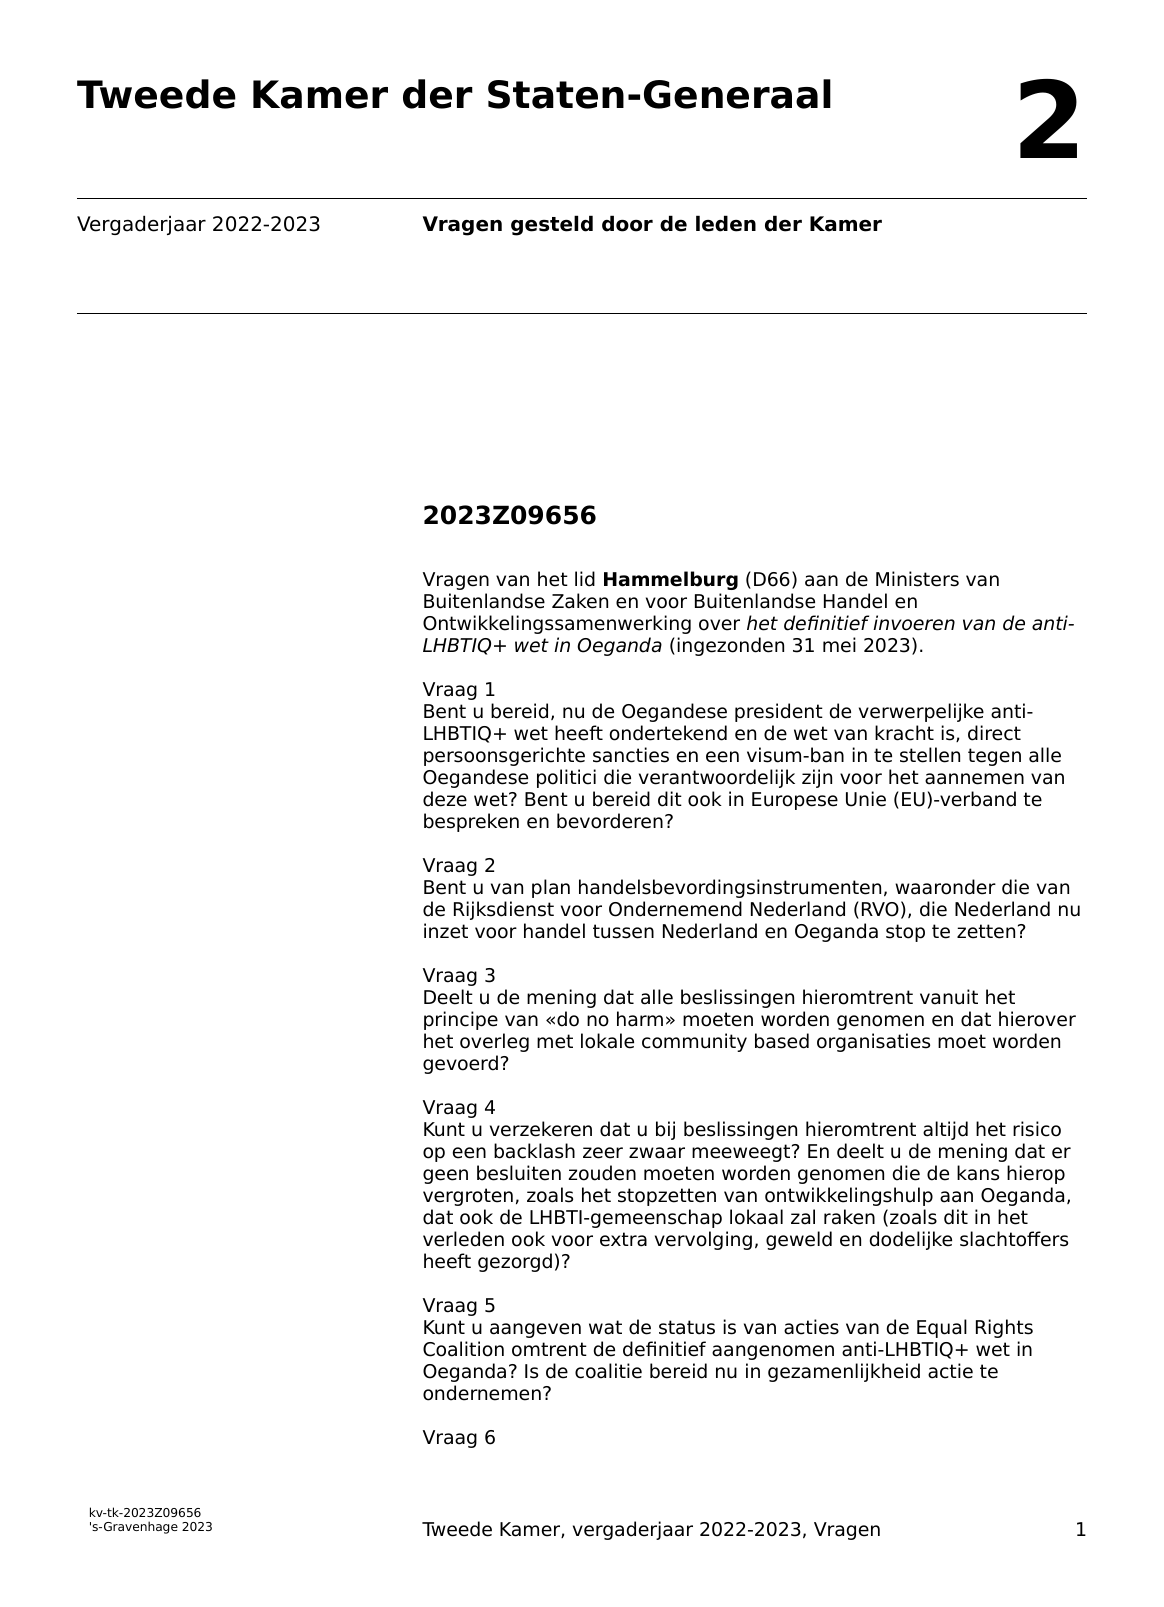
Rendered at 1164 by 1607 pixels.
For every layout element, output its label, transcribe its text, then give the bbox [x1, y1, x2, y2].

text Vraag 3 [422, 965, 1087, 987]
text Vraag 4 [422, 1097, 1087, 1119]
table_cell Vergaderjaar 2022-2023 [77, 199, 422, 313]
text 2023Z09656 [422, 501, 1087, 531]
text Vraag 2 [422, 855, 1087, 877]
text Vraag 1 [422, 679, 1087, 701]
table_header 2 [886, 59, 1087, 198]
text kv-tk-2023Z09656 [88, 1506, 323, 1520]
text 's-Gravenhage 2023 [88, 1520, 323, 1534]
text Kunt u verzekeren dat u bij beslissingen hieromtrent altijd het risico op een backlash zeer zwaar meeweegt? En deelt u de mening dat er geen besluiten zouden moeten worden genomen die de kans hierop vergroten, zoals het stopzetten van ontwikkelingshulp aan Oeganda, dat ook de LHBTI-gemeenschap lokaal zal raken (zoals dit in het verleden ook voor extra vervolging, geweld en dodelijke slachtoffers heeft gezorgd)? [422, 1119, 1087, 1273]
text Kunt u aangeven wat de status is van acties van de Equal Rights Coalition omtrent de definitief aangenomen anti-LHBTIQ+ wet in Oeganda? Is de coalitie bereid nu in gezamenlijkheid actie te ondernemen? [422, 1317, 1087, 1405]
text Bent u bereid, nu de Oegandese president de verwerpelijke anti-LHBTIQ+ wet heeft ondertekend en de wet van kracht is, direct persoonsgerichte sancties en een visum-ban in te stellen tegen alle Oegandese politici die verantwoordelijk zijn voor het aannemen van deze wet? Bent u bereid dit ook in Europese Unie (EU)-verband te bespreken en bevorderen? [422, 701, 1087, 833]
table_header Tweede Kamer der Staten-Generaal [77, 59, 886, 198]
text Vraag 6 [422, 1427, 1087, 1449]
text Bent u van plan handelsbevordingsinstrumenten, waaronder die van de Rijksdienst voor Ondernemend Nederland (RVO), die Nederland nu inzet voor handel tussen Nederland en Oeganda stop te zetten? [422, 877, 1087, 943]
table_cell Vragen gesteld door de leden der Kamer [422, 199, 1087, 313]
text Vraag 5 [422, 1295, 1087, 1317]
text Vragen van het lid Hammelburg (D66) aan de Ministers van Buitenlandse Zaken en voor Buitenlandse Handel en Ontwikkelingssamenwerking over het definitief invoeren van de anti-LHBTIQ+ wet in Oeganda (ingezonden 31 mei 2023). [422, 569, 1087, 657]
text Deelt u de mening dat alle beslissingen hieromtrent vanuit het principe van «do no harm» moeten worden genomen en dat hierover het overleg met lokale community based organisaties moet worden gevoerd? [422, 987, 1087, 1075]
